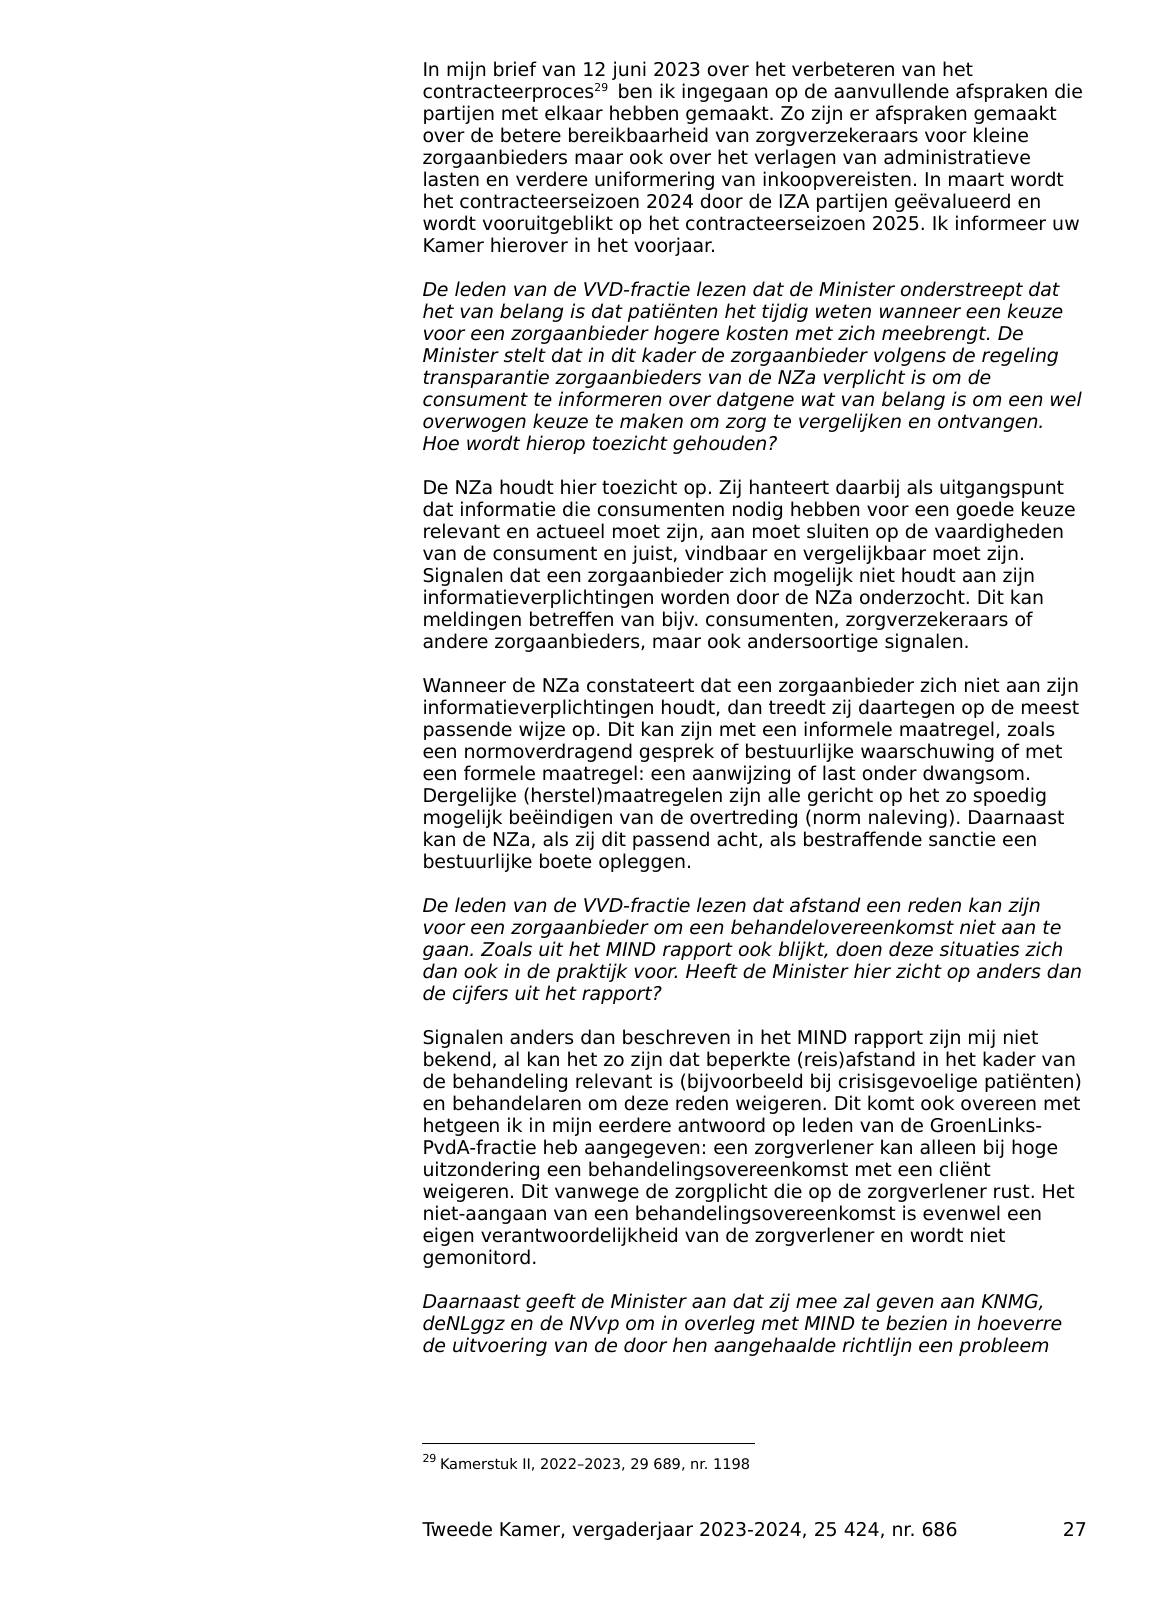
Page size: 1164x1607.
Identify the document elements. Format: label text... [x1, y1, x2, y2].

text Signalen anders dan beschreven in het MIND rapport zijn mij niet bekend, al kan het zo zijn dat beperkte (reis)afstand in het kader van de behandeling relevant is (bijvoorbeeld bij crisisgevoelige patiënten) en behandelaren om deze reden weigeren. Dit komt ook overeen met hetgeen ik in mijn eerdere antwoord op leden van de GroenLinks-PvdA-fractie heb aangegeven: een zorgverlener kan alleen bij hoge uitzondering een behandelingsovereenkomst met een cliënt weigeren. Dit vanwege de zorgplicht die op de zorgverlener rust. Het niet-aangaan van een behandelingsovereenkomst is evenwel een eigen verantwoordelijkheid van de zorgverlener en wordt niet gemonitord. [422, 1027, 1087, 1269]
text Daarnaast geeft de Minister aan dat zij mee zal geven aan KNMG, deNLggz en de NVvp om in overleg met MIND te bezien in hoeverre de uitvoering van de door hen aangehaalde richtlijn een probleem [422, 1291, 1087, 1357]
text In mijn brief van 12 juni 2023 over het verbeteren van het contracteerproces ben ik ingegaan op de aanvullende afspraken die partijen met elkaar hebben gemaakt. Zo zijn er afspraken gemaakt over de betere bereikbaarheid van zorgverzekeraars voor kleine zorgaanbieders maar ook over het verlagen van administratieve lasten en verdere uniformering van inkoopvereisten. In maart wordt het contracteerseizoen 2024 door de IZA partijen geëvalueerd en wordt vooruitgeblikt op het contracteerseizoen 2025. Ik informeer uw Kamer hierover in het voorjaar. [422, 59, 1087, 257]
text De NZa houdt hier toezicht op. Zij hanteert daarbij als uitgangspunt dat informatie die consumenten nodig hebben voor een goede keuze relevant en actueel moet zijn, aan moet sluiten op de vaardigheden van de consument en juist, vindbaar en vergelijkbaar moet zijn. Signalen dat een zorgaanbieder zich mogelijk niet houdt aan zijn informatieverplichtingen worden door de NZa onderzocht. Dit kan meldingen betreffen van bijv. consumenten, zorgverzekeraars of andere zorgaanbieders, maar ook andersoortige signalen. [422, 477, 1087, 653]
text Kamerstuk II, 2022–2023, 29 689, nr. 1198 [422, 1452, 1087, 1474]
text Wanneer de NZa constateert dat een zorgaanbieder zich niet aan zijn informatieverplichtingen houdt, dan treedt zij daartegen op de meest passende wijze op. Dit kan zijn met een informele maatregel, zoals een normoverdragend gesprek of bestuurlijke waarschuwing of met een formele maatregel: een aanwijzing of last onder dwangsom. Dergelijke (herstel)maatregelen zijn alle gericht op het zo spoedig mogelijk beëindigen van de overtreding (norm naleving). Daarnaast kan de NZa, als zij dit passend acht, als bestraffende sanctie een bestuurlijke boete opleggen. [422, 675, 1087, 873]
text De leden van de VVD-fractie lezen dat afstand een reden kan zijn voor een zorgaanbieder om een behandelovereenkomst niet aan te gaan. Zoals uit het MIND rapport ook blijkt, doen deze situaties zich dan ook in de praktijk voor. Heeft de Minister hier zicht op anders dan de cijfers uit het rapport? [422, 895, 1087, 1005]
text De leden van de VVD-fractie lezen dat de Minister onderstreept dat het van belang is dat patiënten het tijdig weten wanneer een keuze voor een zorgaanbieder hogere kosten met zich meebrengt. De Minister stelt dat in dit kader de zorgaanbieder volgens de regeling transparantie zorgaanbieders van de NZa verplicht is om de consument te informeren over datgene wat van belang is om een wel overwogen keuze te maken om zorg te vergelijken en ontvangen. Hoe wordt hierop toezicht gehouden? [422, 279, 1087, 455]
